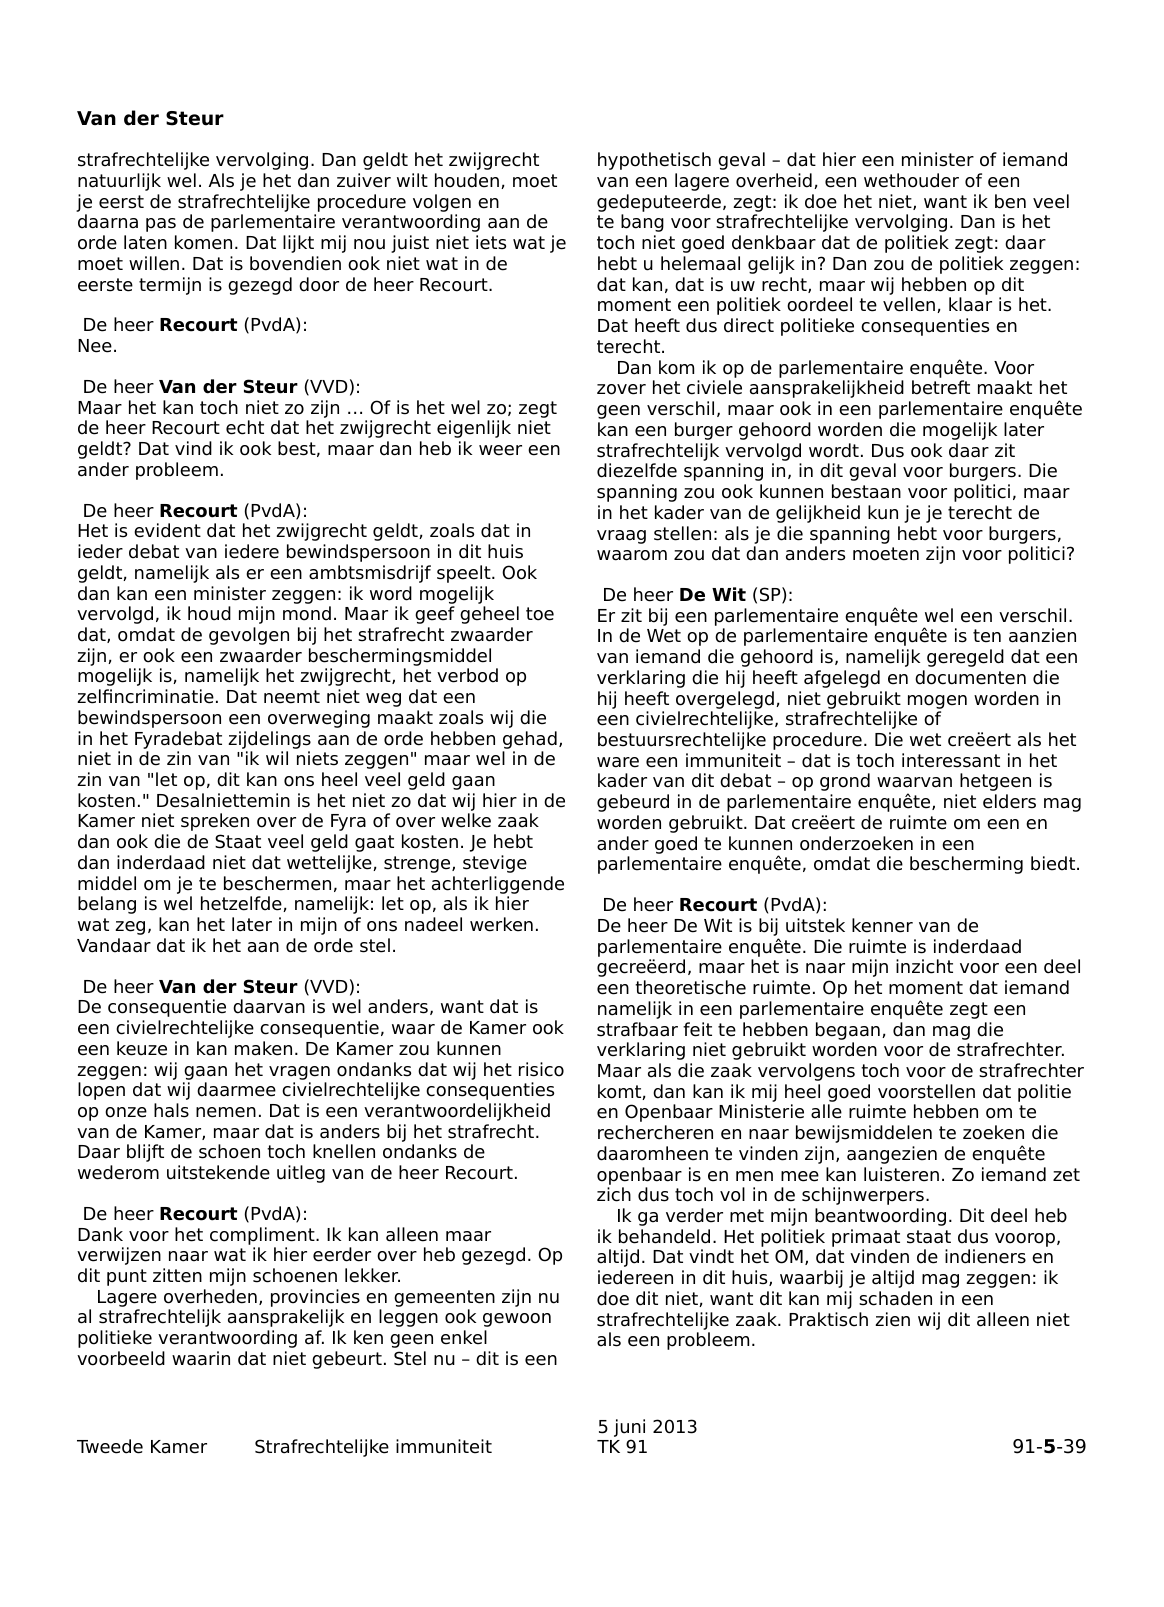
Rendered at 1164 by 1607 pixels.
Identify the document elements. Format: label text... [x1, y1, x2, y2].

text De heer De Wit is bij uitstek kenner van de parlementaire enquête. Die ruimte is inderdaad gecreëerd, maar het is naar mijn inzicht voor een deel een theoretische ruimte. Op het moment dat iemand namelijk in een parlementaire enquête zegt een strafbaar feit te hebben begaan, dan mag die verklaring niet gebruikt worden voor de strafrechter. Maar als die zaak vervolgens toch voor de strafrechter komt, dan kan ik mij heel goed voorstellen dat politie en Openbaar Ministerie alle ruimte hebben om te rechercheren en naar bewijsmiddelen te zoeken die daaromheen te vinden zijn, aangezien de enquête openbaar is en men mee kan luisteren. Zo iemand zet zich dus toch vol in de schijnwerpers. [596, 916, 1087, 1206]
text Dan kom ik op de parlementaire enquête. Voor zover het civiele aansprakelijkheid betreft maakt het geen verschil, maar ook in een parlementaire enquête kan een burger gehoord worden die mogelijk later strafrechtelijk vervolgd wordt. Dus ook daar zit diezelfde spanning in, in dit geval voor burgers. Die spanning zou ook kunnen bestaan voor politici, maar in het kader van de gelijkheid kun je je terecht de vraag stellen: als je die spanning hebt voor burgers, waarom zou dat dan anders moeten zijn voor politici? [596, 357, 1087, 565]
text De heer Recourt (PvdA): [77, 315, 567, 336]
text hypothetisch geval – dat hier een minister of iemand van een lagere overheid, een wethouder of een gedeputeerde, zegt: ik doe het niet, want ik ben veel te bang voor strafrechtelijke vervolging. Dan is het toch niet goed denkbaar dat de politiek zegt: daar hebt u helemaal gelijk in? Dan zou de politiek zeggen: dat kan, dat is uw recht, maar wij hebben op dit moment een politiek oordeel te vellen, klaar is het. Dat heeft dus direct politieke consequenties en terecht. [596, 150, 1087, 357]
text De heer Van der Steur (VVD): [77, 377, 567, 397]
text Het is evident dat het zwijgrecht geldt, zoals dat in ieder debat van iedere bewindspersoon in dit huis geldt, namelijk als er een ambtsmisdrijf speelt. Ook dan kan een minister zeggen: ik word mogelijk vervolgd, ik houd mijn mond. Maar ik geef geheel toe dat, omdat de gevolgen bij het strafrecht zwaarder zijn, er ook een zwaarder beschermingsmiddel mogelijk is, namelijk het zwijgrecht, het verbod op zelfincriminatie. Dat neemt niet weg dat een bewindspersoon een overweging maakt zoals wij die in het Fyradebat zijdelings aan de orde hebben gehad, niet in de zin van "ik wil niets zeggen" maar wel in de zin van "let op, dit kan ons heel veel geld gaan kosten." Desalniettemin is het niet zo dat wij hier in de Kamer niet spreken over de Fyra of over welke zaak dan ook die de Staat veel geld gaat kosten. Je hebt dan inderdaad niet dat wettelijke, strenge, stevige middel om je te beschermen, maar het achterliggende belang is wel hetzelfde, namelijk: let op, als ik hier wat zeg, kan het later in mijn of ons nadeel werken. Vandaar dat ik het aan de orde stel. [77, 521, 567, 956]
text De heer Van der Steur (VVD): [77, 976, 567, 997]
text De heer Recourt (PvdA): [77, 500, 567, 521]
text strafrechtelijke vervolging. Dan geldt het zwijgrecht natuurlijk wel. Als je het dan zuiver wilt houden, moet je eerst de strafrechtelijke procedure volgen en daarna pas de parlementaire verantwoording aan de orde laten komen. Dat lijkt mij nou juist niet iets wat je moet willen. Dat is bovendien ook niet wat in de eerste termijn is gezegd door de heer Recourt. [77, 150, 567, 295]
text De heer Recourt (PvdA): [77, 1204, 567, 1224]
text De heer De Wit (SP): [596, 585, 1087, 606]
text De heer Recourt (PvdA): [596, 895, 1087, 916]
text De consequentie daarvan is wel anders, want dat is een civielrechtelijke consequentie, waar de Kamer ook een keuze in kan maken. De Kamer zou kunnen zeggen: wij gaan het vragen ondanks dat wij het risico lopen dat wij daarmee civielrechtelijke consequenties op onze hals nemen. Dat is een verantwoordelijkheid van de Kamer, maar dat is anders bij het strafrecht. Daar blijft de schoen toch knellen ondanks de wederom uitstekende uitleg van de heer Recourt. [77, 997, 567, 1184]
text Er zit bij een parlementaire enquête wel een verschil. In de Wet op de parlementaire enquête is ten aanzien van iemand die gehoord is, namelijk geregeld dat een verklaring die hij heeft afgelegd en documenten die hij heeft overgelegd, niet gebruikt mogen worden in een civielrechtelijke, strafrechtelijke of bestuursrechtelijke procedure. Die wet creëert als het ware een immuniteit – dat is toch interessant in het kader van dit debat – op grond waarvan hetgeen is gebeurd in de parlementaire enquête, niet elders mag worden gebruikt. Dat creëert de ruimte om een en ander goed te kunnen onderzoeken in een parlementaire enquête, omdat die bescherming biedt. [596, 606, 1087, 875]
text Maar het kan toch niet zo zijn … Of is het wel zo; zegt de heer Recourt echt dat het zwijgrecht eigenlijk niet geldt? Dat vind ik ook best, maar dan heb ik weer een ander probleem. [77, 397, 567, 480]
text Nee. [77, 336, 567, 357]
text Dank voor het compliment. Ik kan alleen maar verwijzen naar wat ik hier eerder over heb gezegd. Op dit punt zitten mijn schoenen lekker. [77, 1224, 567, 1287]
text Lagere overheden, provincies en gemeenten zijn nu al strafrechtelijk aansprakelijk en leggen ook gewoon politieke verantwoording af. Ik ken geen enkel voorbeeld waarin dat niet gebeurt. Stel nu – dit is een [77, 1287, 567, 1369]
text Ik ga verder met mijn beantwoording. Dit deel heb ik behandeld. Het politiek primaat staat dus voorop, altijd. Dat vindt het OM, dat vinden de indieners en iedereen in dit huis, waarbij je altijd mag zeggen: ik doe dit niet, want dit kan mij schaden in een strafrechtelijke zaak. Praktisch zien wij dit alleen niet als een probleem. [596, 1206, 1087, 1351]
